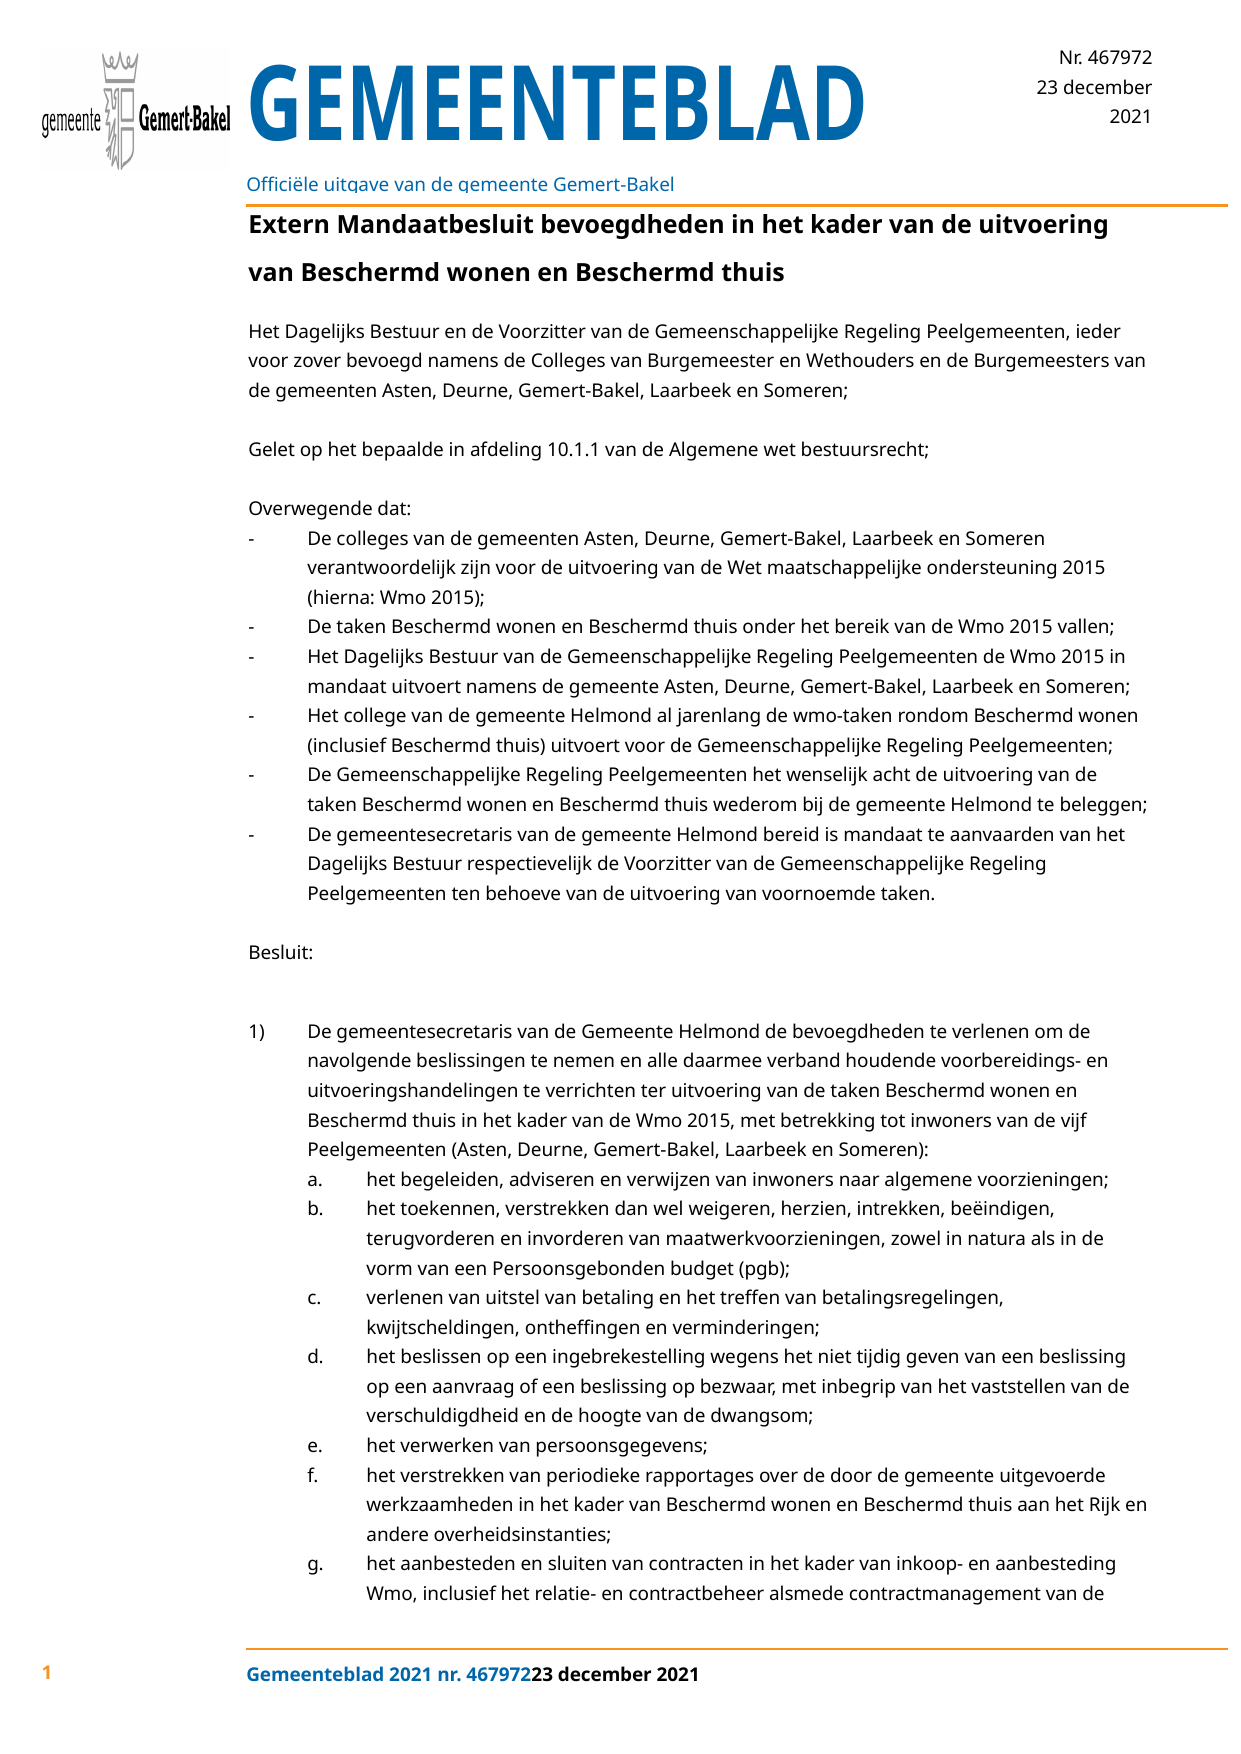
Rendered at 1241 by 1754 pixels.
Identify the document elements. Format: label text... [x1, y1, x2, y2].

list Het Dagelijks Bestuur van de Gemeenschappelijke Regeling Peelgemeenten de Wmo 2015 in mandaat uitvoert namens de gemeente Asten, Deurne, Gemert-Bakel, Laarbeek en Someren; [248, 643, 1152, 699]
list het toekennen, verstrekken dan wel weigeren, herzien, intrekken, beëindigen, terugvorderen en invorderen van maatwerkvoorzieningen, zowel in natura als in de vorm van een Persoonsgebonden budget (pgb); [307, 1196, 1152, 1280]
list verlenen van uitstel van betaling en het treffen van betalingsregelingen, kwijtscheldingen, ontheffingen en verminderingen; [307, 1284, 1152, 1339]
list het beslissen op een ingebrekestelling wegens het niet tijdig geven van een beslissing op een aanvraag of een beslissing op bezwaar, met inbegrip van het vaststellen van de verschuldigdheid en de hoogte van de dwangsom; [307, 1343, 1152, 1428]
list De Gemeenschappelijke Regeling Peelgemeenten het wenselijk acht de uitvoering van de taken Beschermd wonen en Beschermd thuis wederom bij de gemeente Helmond te beleggen; [248, 762, 1152, 817]
list De colleges van de gemeenten Asten, Deurne, Gemert-Bakel, Laarbeek en Someren verantwoordelijk zijn voor de uitvoering van de Wet maatschappelijke ondersteuning 2015 (hierna: Wmo 2015); [248, 525, 1152, 610]
text Besluit: [248, 939, 1152, 965]
text Extern Mandaatbesluit bevoegdheden in het kader van de uitvoering van Beschermd wonen en Beschermd thuis [248, 207, 1152, 288]
text Gelet op het bepaalde in afdeling 10.1.1 van de Algemene wet bestuursrecht; [248, 436, 1152, 462]
list Het college van de gemeente Helmond al jarenlang de wmo-taken rondom Beschermd wonen (inclusief Beschermd thuis) uitvoert voor de Gemeenschappelijke Regeling Peelgemeenten; [248, 702, 1152, 758]
list De taken Beschermd wonen en Beschermd thuis onder het bereik van de Wmo 2015 vallen; [248, 614, 1152, 639]
list De gemeentesecretaris van de Gemeente Helmond de bevoegdheden te verlenen om de navolgende beslissingen te nemen en alle daarmee verband houdende voorbereidings- en uitvoeringshandelingen te verrichten ter uitvoering van de taken Beschermd wonen en Beschermd thuis in het kader van de Wmo 2015, met betrekking tot inwoners van de vijf Peelgemeenten (Asten, Deurne, Gemert-Bakel, Laarbeek en Someren): [248, 1018, 1152, 1162]
list het verstrekken van periodieke rapportages over de door de gemeente uitgevoerde werkzaamheden in het kader van Beschermd wonen en Beschermd thuis aan het Rijk en andere overheidsinstanties; [307, 1462, 1152, 1547]
list De gemeentesecretaris van de gemeente Helmond bereid is mandaat te aanvaarden van het Dagelijks Bestuur respectievelijk de Voorzitter van de Gemeenschappelijke Regeling Peelgemeenten ten behoeve van de uitvoering van voornoemde taken. [248, 821, 1152, 906]
picture [41, 47, 231, 172]
list het verwerken van persoonsgegevens; [307, 1432, 1152, 1458]
text Het Dagelijks Bestuur en de Voorzitter van de Gemeenschappelijke Regeling Peelgemeenten, ieder voor zover bevoegd namens de Colleges van Burgemeester en Wethouders en de Burgemeesters van de gemeenten Asten, Deurne, Gemert-Bakel, Laarbeek en Someren; [248, 318, 1152, 403]
list het aanbesteden en sluiten van contracten in het kader van inkoop- en aanbesteding Wmo, inclusief het relatie- en contractbeheer alsmede contractmanagement van de [307, 1551, 1152, 1606]
text Overwegende dat: [248, 495, 1152, 521]
list het begeleiden, adviseren en verwijzen van inwoners naar algemene voorzieningen; [307, 1166, 1152, 1192]
